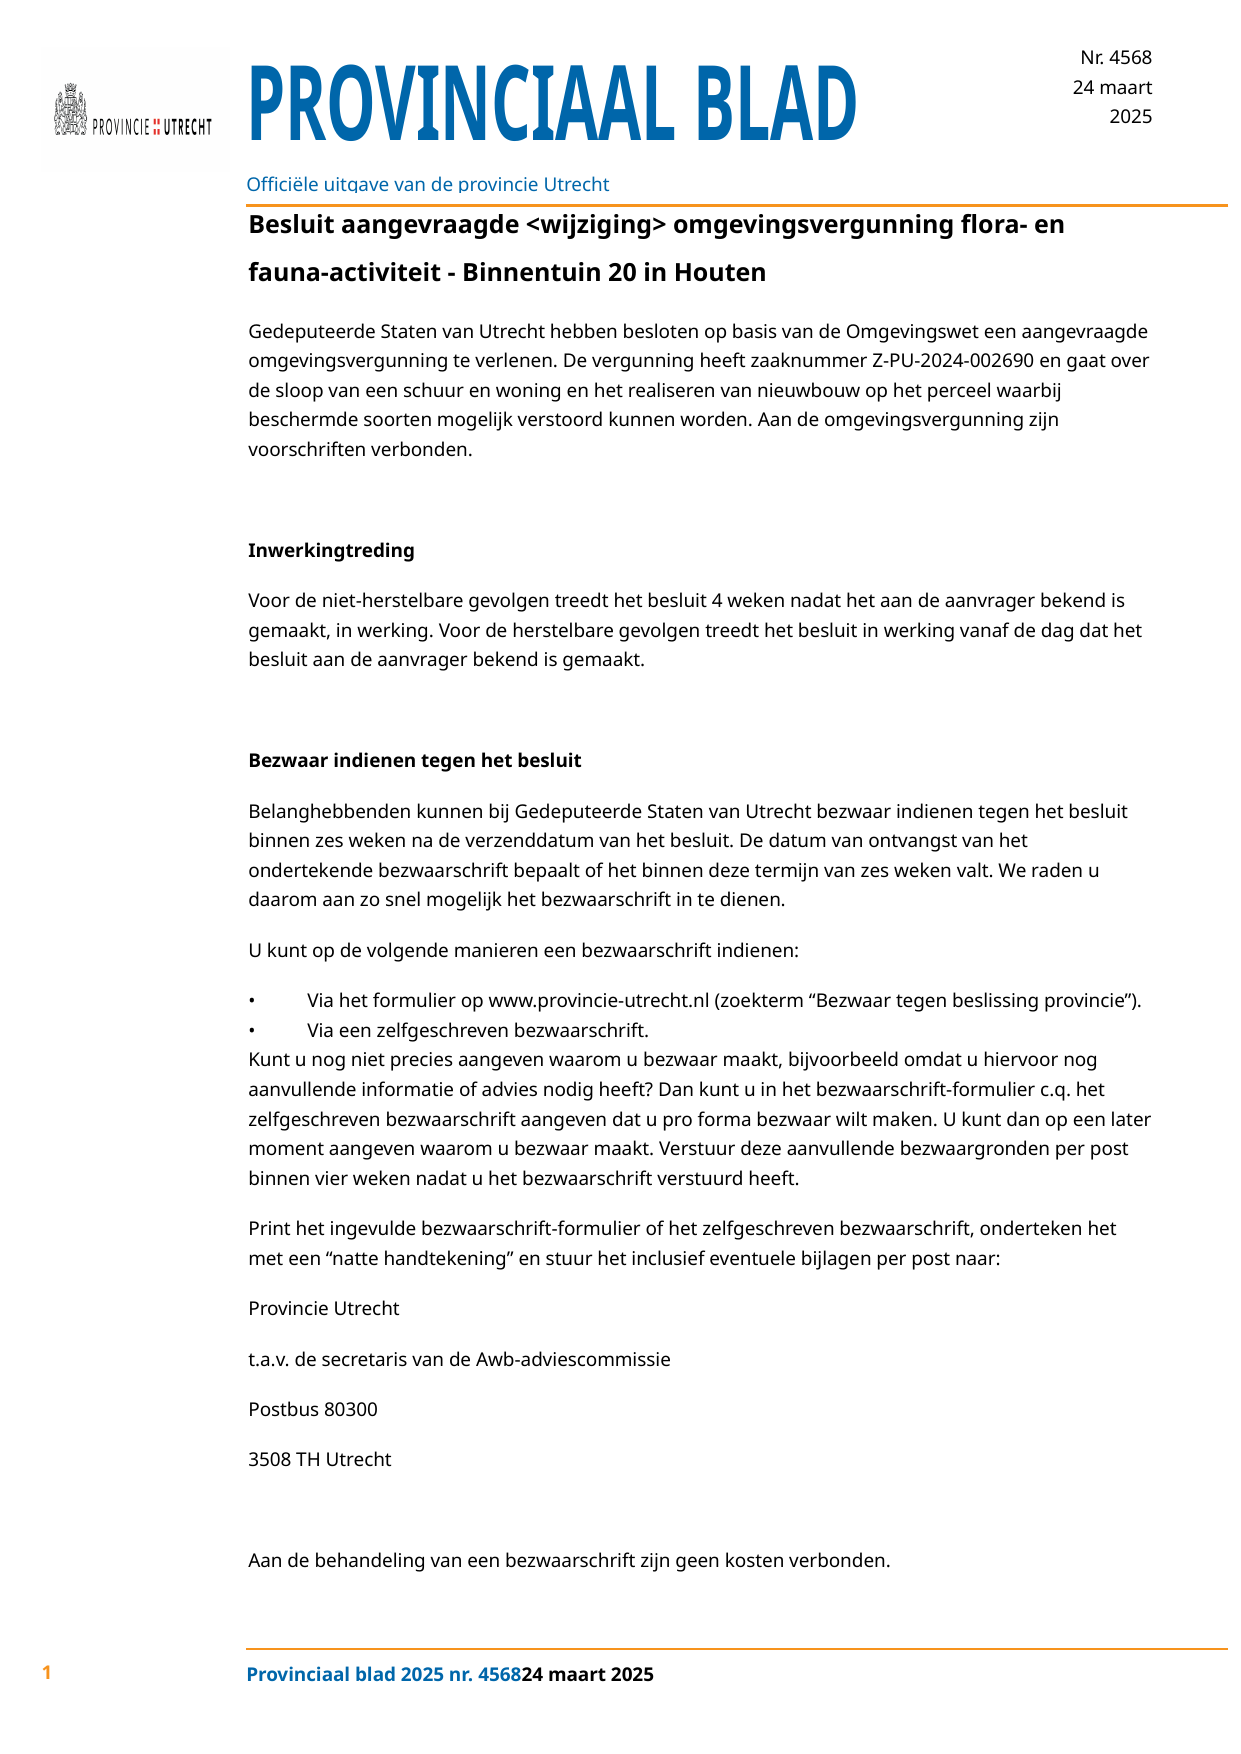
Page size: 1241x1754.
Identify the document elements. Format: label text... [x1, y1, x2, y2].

text Kunt u nog niet precies aangeven waarom u bezwaar maakt, bijvoorbeeld omdat u hiervoor nog aanvullende informatie of advies nodig heeft? Dan kunt u in het bezwaarschrift-formulier c.q. het zelfgeschreven bezwaarschrift aangeven dat u pro forma bezwaar wilt maken. U kunt dan op een later moment aangeven waarom u bezwaar maakt. Verstuur deze aanvullende bezwaargronden per post binnen vier weken nadat u het bezwaarschrift verstuurd heeft. [248, 1047, 1152, 1191]
picture [41, 47, 231, 172]
text Bezwaar indienen tegen het besluit [248, 747, 1152, 773]
text Gedeputeerde Staten van Utrecht hebben besloten op basis van de Omgevingswet een aangevraagde omgevingsvergunning te verlenen. De vergunning heeft zaaknummer Z-PU-2024-002690 en gaat over de sloop van een schuur en woning en het realiseren van nieuwbouw op het perceel waarbij beschermde soorten mogelijk verstoord kunnen worden. Aan de omgevingsvergunning zijn voorschriften verbonden. [248, 318, 1152, 462]
list Via een zelfgeschreven bezwaarschrift. [248, 1017, 1152, 1043]
text Print het ingevulde bezwaarschrift-formulier of het zelfgeschreven bezwaarschrift, onderteken het met een “natte handtekening” en stuur het inclusief eventuele bijlagen per post naar: [248, 1215, 1152, 1271]
text Belanghebbenden kunnen bij Gedeputeerde Staten van Utrecht bezwaar indienen tegen het besluit binnen zes weken na de verzenddatum van het besluit. De datum van ontvangst van het ondertekende bezwaarschrift bepaalt of het binnen deze termijn van zes weken valt. We raden u daarom aan zo snel mogelijk het bezwaarschrift in te dienen. [248, 798, 1152, 912]
text 3508 TH Utrecht [248, 1447, 1152, 1472]
text Besluit aangevraagde <wijziging> omgevingsvergunning flora- en fauna-activiteit - Binnentuin 20 in Houten [248, 207, 1152, 288]
text Postbus 80300 [248, 1396, 1152, 1422]
list Via het formulier op www.provincie-utrecht.nl (zoekterm “Bezwaar tegen beslissing provincie”). [248, 987, 1152, 1013]
text Provincie Utrecht [248, 1295, 1152, 1321]
text t.a.v. de secretaris van de Awb-adviescommissie [248, 1346, 1152, 1372]
text U kunt op de volgende manieren een bezwaarschrift indienen: [248, 937, 1152, 963]
text Inwerkingtreding [248, 537, 1152, 563]
text Voor de niet-herstelbare gevolgen treedt het besluit 4 weken nadat het aan de aanvrager bekend is gemaakt, in werking. Voor de herstelbare gevolgen treedt het besluit in werking vanaf de dag dat het besluit aan de aanvrager bekend is gemaakt. [248, 587, 1152, 672]
text Aan de behandeling van een bezwaarschrift zijn geen kosten verbonden. [248, 1547, 1152, 1573]
